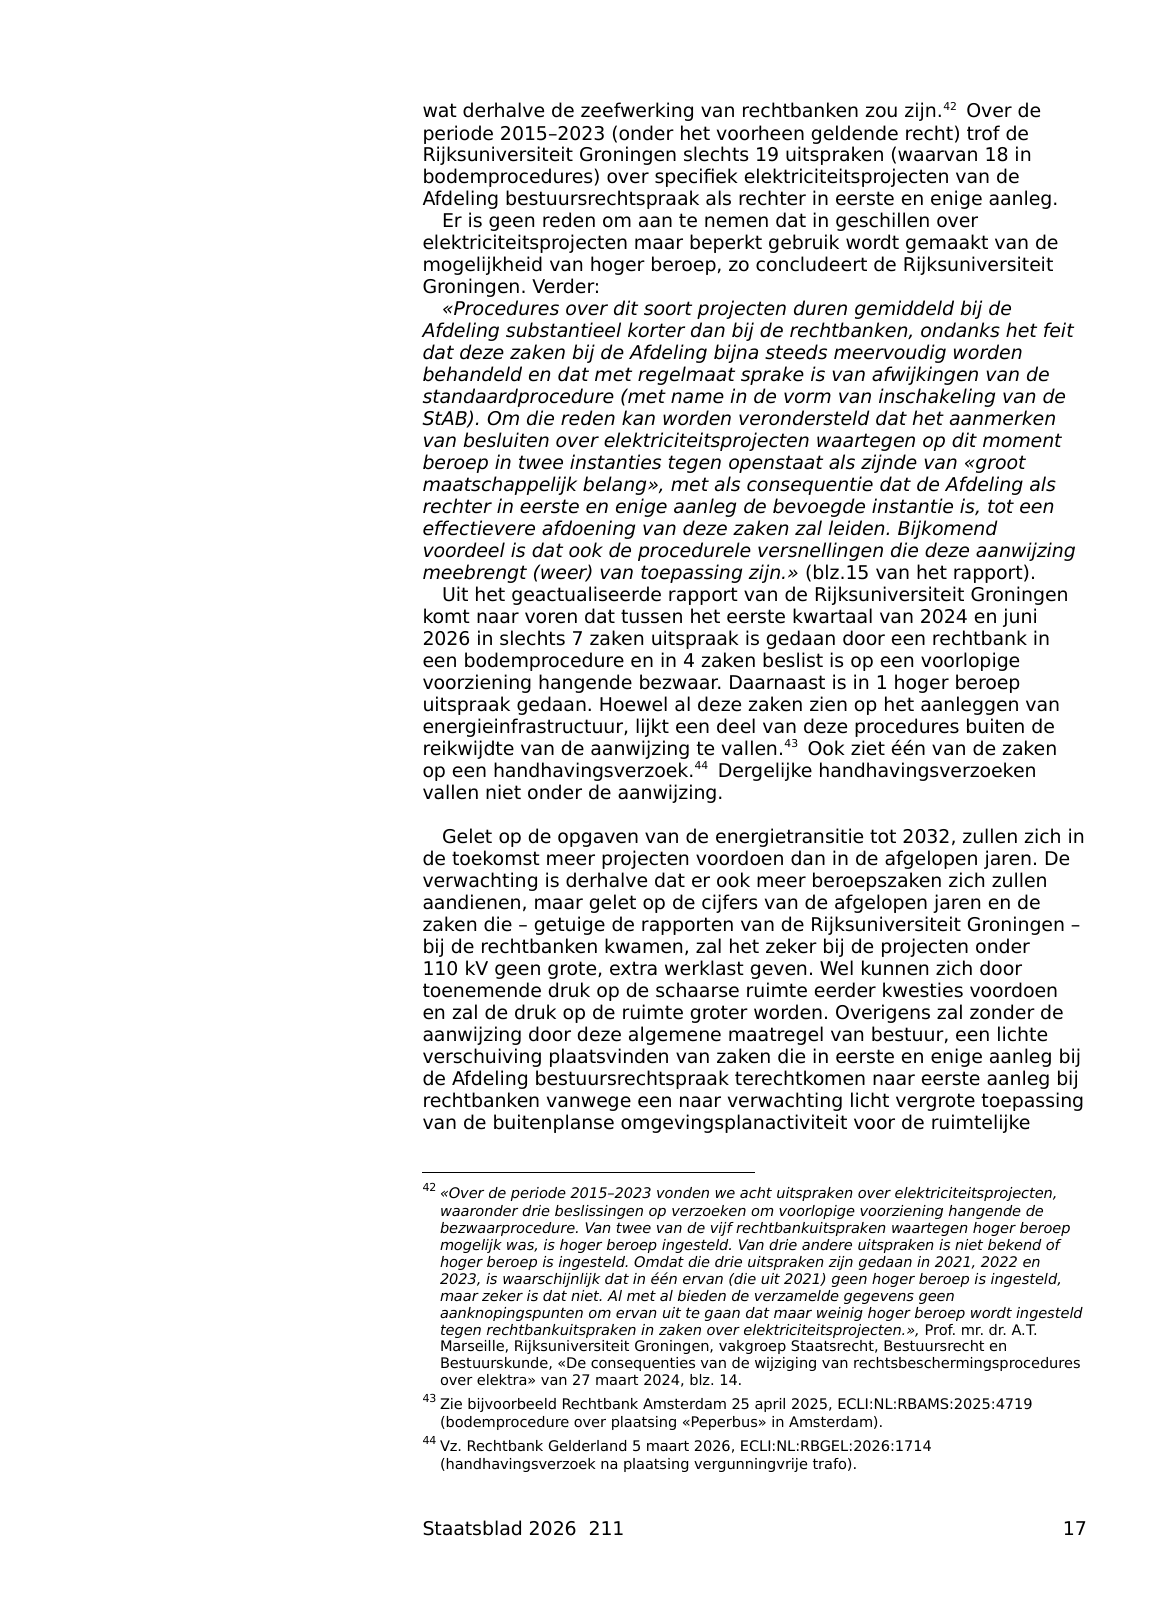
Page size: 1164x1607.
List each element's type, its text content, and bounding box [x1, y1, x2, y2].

text Uit het geactualiseerde rapport van de Rijksuniversiteit Groningen komt naar voren dat tussen het eerste kwartaal van 2024 en juni 2026 in slechts 7 zaken uitspraak is gedaan door een rechtbank in een bodemprocedure en in 4 zaken beslist is op een voorlopige voorziening hangende bezwaar. Daarnaast is in 1 hoger beroep uitspraak gedaan. Hoewel al deze zaken zien op het aanleggen van energieinfrastructuur, lijkt een deel van deze procedures buiten de reikwijdte van de aanwijzing te vallen. Ook ziet één van de zaken op een handhavingsverzoek. Dergelijke handhavingsverzoeken vallen niet onder de aanwijzing. [422, 584, 1087, 804]
text «Over de periode 2015–2023 vonden we acht uitspraken over elektriciteitsprojecten, waaronder drie beslissingen op verzoeken om voorlopige voorziening hangende de bezwaarprocedure. Van twee van de vijf rechtbankuitspraken waartegen hoger beroep mogelijk was, is hoger beroep ingesteld. Van drie andere uitspraken is niet bekend of hoger beroep is ingesteld. Omdat die drie uitspraken zijn gedaan in 2021, 2022 en 2023, is waarschijnlijk dat in één ervan (die uit 2021) geen hoger beroep is ingesteld, maar zeker is dat niet. Al met al bieden de verzamelde gegevens geen aanknopingspunten om ervan uit te gaan dat maar weinig hoger beroep wordt ingesteld tegen rechtbankuitspraken in zaken over elektriciteitsprojecten.», Prof. mr. dr. A.T. Marseille, Rijksuniversiteit Groningen, vakgroep Staatsrecht, Bestuursrecht en Bestuurskunde, «De consequenties van de wijziging van rechtsbeschermingsprocedures over elektra» van 27 maart 2024, blz. 14. [422, 1181, 1087, 1389]
text wat derhalve de zeefwerking van rechtbanken zou zijn. Over de periode 2015–2023 (onder het voorheen geldende recht) trof de Rijksuniversiteit Groningen slechts 19 uitspraken (waarvan 18 in bodemprocedures) over specifiek elektriciteitsprojecten van de Afdeling bestuursrechtspraak als rechter in eerste en enige aanleg. [422, 100, 1087, 210]
text «Procedures over dit soort projecten duren gemiddeld bij de Afdeling substantieel korter dan bij de rechtbanken, ondanks het feit dat deze zaken bij de Afdeling bijna steeds meervoudig worden behandeld en dat met regelmaat sprake is van afwijkingen van de standaardprocedure (met name in de vorm van inschakeling van de StAB). Om die reden kan worden verondersteld dat het aanmerken van besluiten over elektriciteitsprojecten waartegen op dit moment beroep in twee instanties tegen openstaat als zijnde van «groot maatschappelijk belang», met als consequentie dat de Afdeling als rechter in eerste en enige aanleg de bevoegde instantie is, tot een effectievere afdoening van deze zaken zal leiden. Bijkomend voordeel is dat ook de procedurele versnellingen die deze aanwijzing meebrengt (weer) van toepassing zijn.» (blz.15 van het rapport). [422, 298, 1087, 584]
text Vz. Rechtbank Gelderland 5 maart 2026, ECLI:NL:RBGEL:2026:1714 (handhavingsverzoek na plaatsing vergunningvrije trafo). [422, 1434, 1087, 1473]
text Gelet op de opgaven van de energietransitie tot 2032, zullen zich in de toekomst meer projecten voordoen dan in de afgelopen jaren. De verwachting is derhalve dat er ook meer beroepszaken zich zullen aandienen, maar gelet op de cijfers van de afgelopen jaren en de zaken die – getuige de rapporten van de Rijksuniversiteit Groningen – bij de rechtbanken kwamen, zal het zeker bij de projecten onder 110 kV geen grote, extra werklast geven. Wel kunnen zich door toenemende druk op de schaarse ruimte eerder kwesties voordoen en zal de druk op de ruimte groter worden. Overigens zal zonder de aanwijzing door deze algemene maatregel van bestuur, een lichte verschuiving plaatsvinden van zaken die in eerste en enige aanleg bij de Afdeling bestuursrechtspraak terechtkomen naar eerste aanleg bij rechtbanken vanwege een naar verwachting licht vergrote toepassing van de buitenplanse omgevingsplanactiviteit voor de ruimtelijke [422, 826, 1087, 1134]
text Zie bijvoorbeeld Rechtbank Amsterdam 25 april 2025, ECLI:NL:RBAMS:2025:4719 (bodemprocedure over plaatsing «Peperbus» in Amsterdam). [422, 1392, 1087, 1431]
text Er is geen reden om aan te nemen dat in geschillen over elektriciteitsprojecten maar beperkt gebruik wordt gemaakt van de mogelijkheid van hoger beroep, zo concludeert de Rijksuniversiteit Groningen. Verder: [422, 210, 1087, 298]
